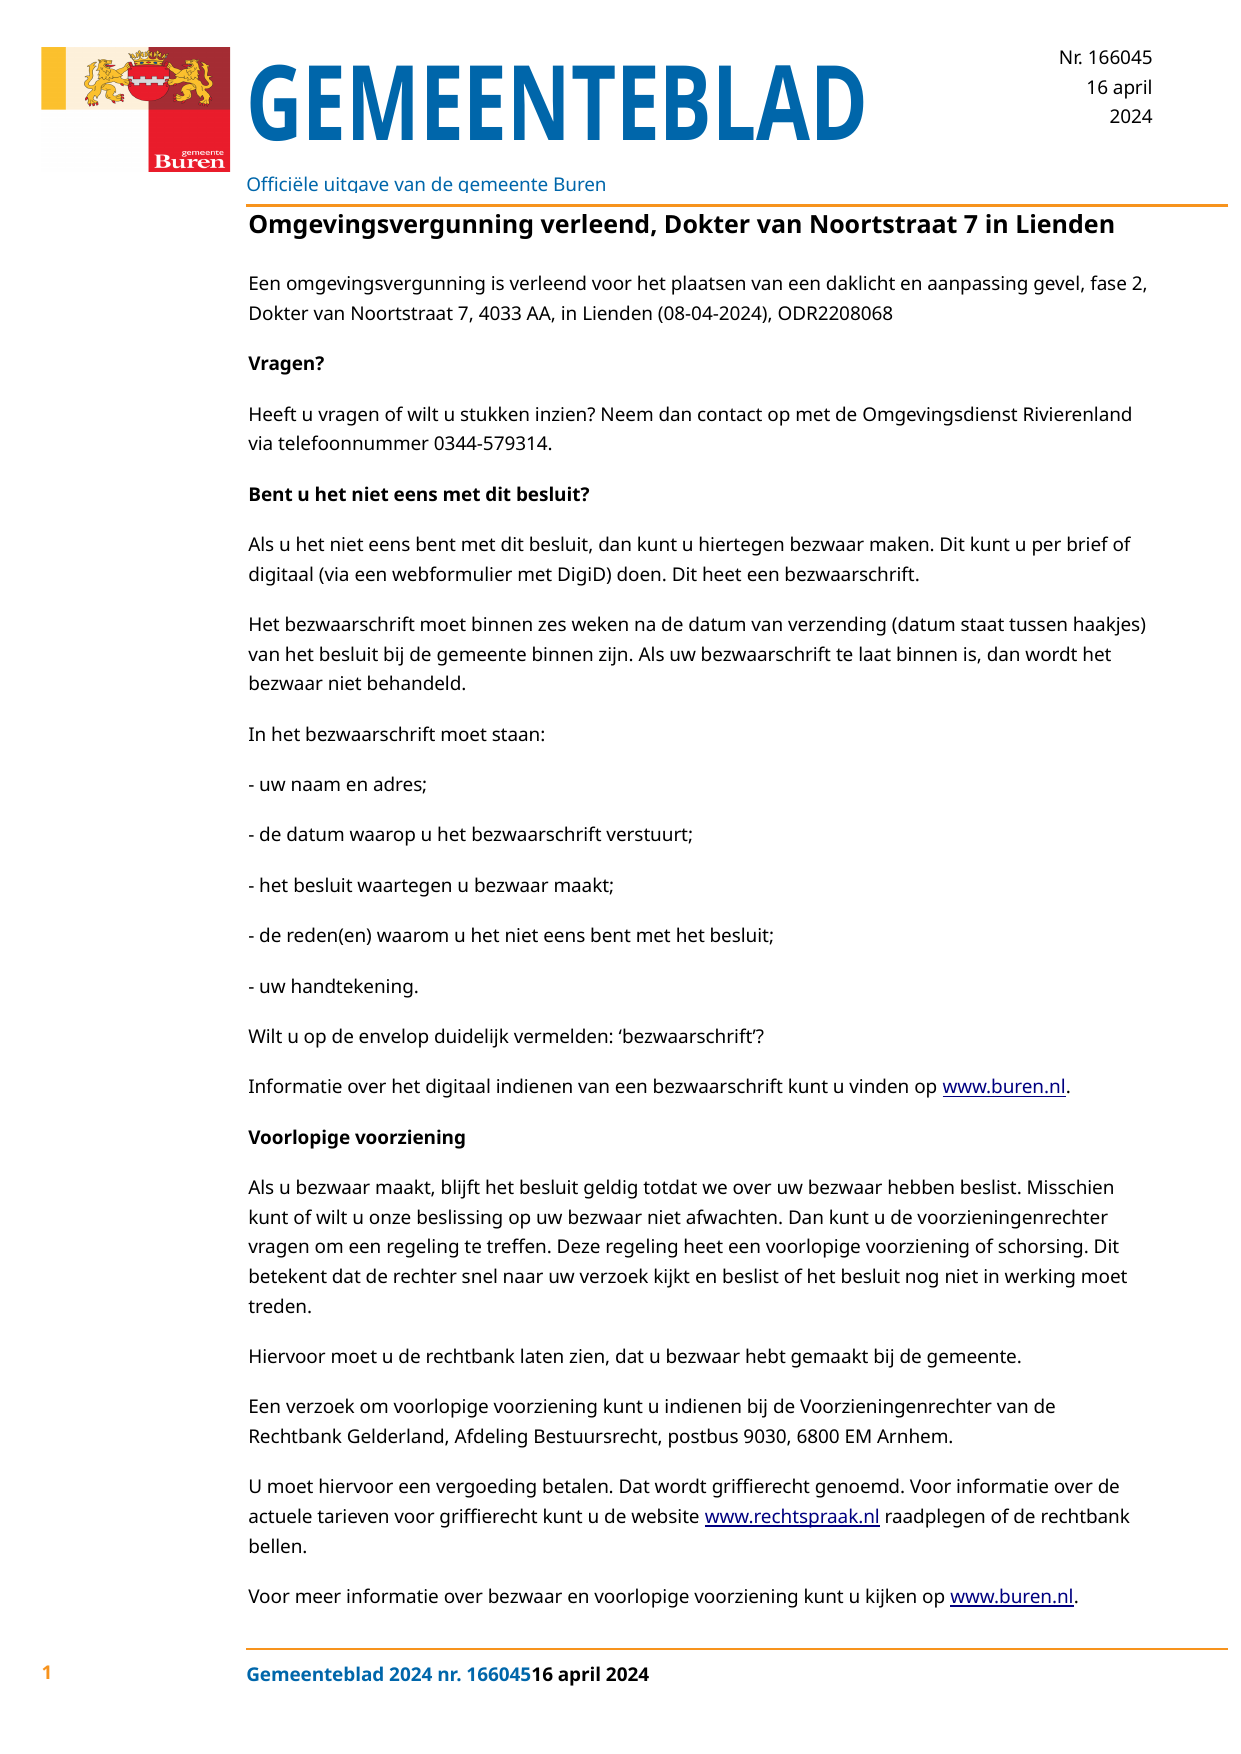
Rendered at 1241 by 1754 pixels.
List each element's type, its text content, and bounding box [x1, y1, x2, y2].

text Als u het niet eens bent met dit besluit, dan kunt u hiertegen bezwaar maken. Dit kunt u per brief of digitaal (via een webformulier met DigiD) doen. Dit heet een bezwaarschrift. [248, 531, 1152, 586]
text Informatie over het digitaal indienen van een bezwaarschrift kunt u vinden op www.buren.nl. [248, 1074, 1152, 1099]
text Vragen? [248, 350, 1152, 376]
text Omgevingsvergunning verleend, Dokter van Noortstraat 7 in Lienden [248, 207, 1152, 241]
text Als u bezwaar maakt, blijft het besluit geldig totdat we over uw bezwaar hebben beslist. Misschien kunt of wilt u onze beslissing op uw bezwaar niet afwachten. Dan kunt u de voorzieningenrechter vragen om een regeling te treffen. Deze regeling heet een voorlopige voorziening of schorsing. Dit betekent dat de rechter snel naar uw verzoek kijkt en beslist of het besluit nog niet in werking moet treden. [248, 1174, 1152, 1318]
text Het bezwaarschrift moet binnen zes weken na de datum van verzending (datum staat tussen haakjes) van het besluit bij de gemeente binnen zijn. Als uw bezwaarschrift te laat binnen is, dan wordt het bezwaar niet behandeld. [248, 611, 1152, 696]
text - uw naam en adres; [248, 771, 1152, 797]
text - de datum waarop u het bezwaarschrift verstuurt; [248, 822, 1152, 847]
text Wilt u op de envelop duidelijk vermelden: ‘bezwaarschrift’? [248, 1023, 1152, 1049]
text - het besluit waartegen u bezwaar maakt; [248, 872, 1152, 898]
text U moet hiervoor een vergoeding betalen. Dat wordt griffierecht genoemd. Voor informatie over de actuele tarieven voor griffierecht kunt u de website www.rechtspraak.nl raadplegen of de rechtbank bellen. [248, 1474, 1152, 1558]
text - uw handtekening. [248, 973, 1152, 998]
picture [41, 47, 231, 172]
text Heeft u vragen of wilt u stukken inzien? Neem dan contact op met de Omgevingsdienst Rivierenland via telefoonnummer 0344-579314. [248, 401, 1152, 456]
text Voorlopige voorziening [248, 1124, 1152, 1150]
text - de reden(en) waarom u het niet eens bent met het besluit; [248, 922, 1152, 948]
text Hiervoor moet u de rechtbank laten zien, dat u bezwaar hebt gemaakt bij de gemeente. [248, 1343, 1152, 1369]
text Bent u het niet eens met dit besluit? [248, 481, 1152, 506]
text Voor meer informatie over bezwaar en voorlopige voorziening kunt u kijken op www.buren.nl. [248, 1583, 1152, 1609]
text In het bezwaarschrift moet staan: [248, 721, 1152, 746]
text Een omgevingsvergunning is verleend voor het plaatsen van een daklicht en aanpassing gevel, fase 2, Dokter van Noortstraat 7, 4033 AA, in Lienden (08-04-2024), ODR2208068 [248, 270, 1152, 326]
text Een verzoek om voorlopige voorziening kunt u indienen bij de Voorzieningenrechter van de Rechtbank Gelderland, Afdeling Bestuursrecht, postbus 9030, 6800 EM Arnhem. [248, 1394, 1152, 1449]
